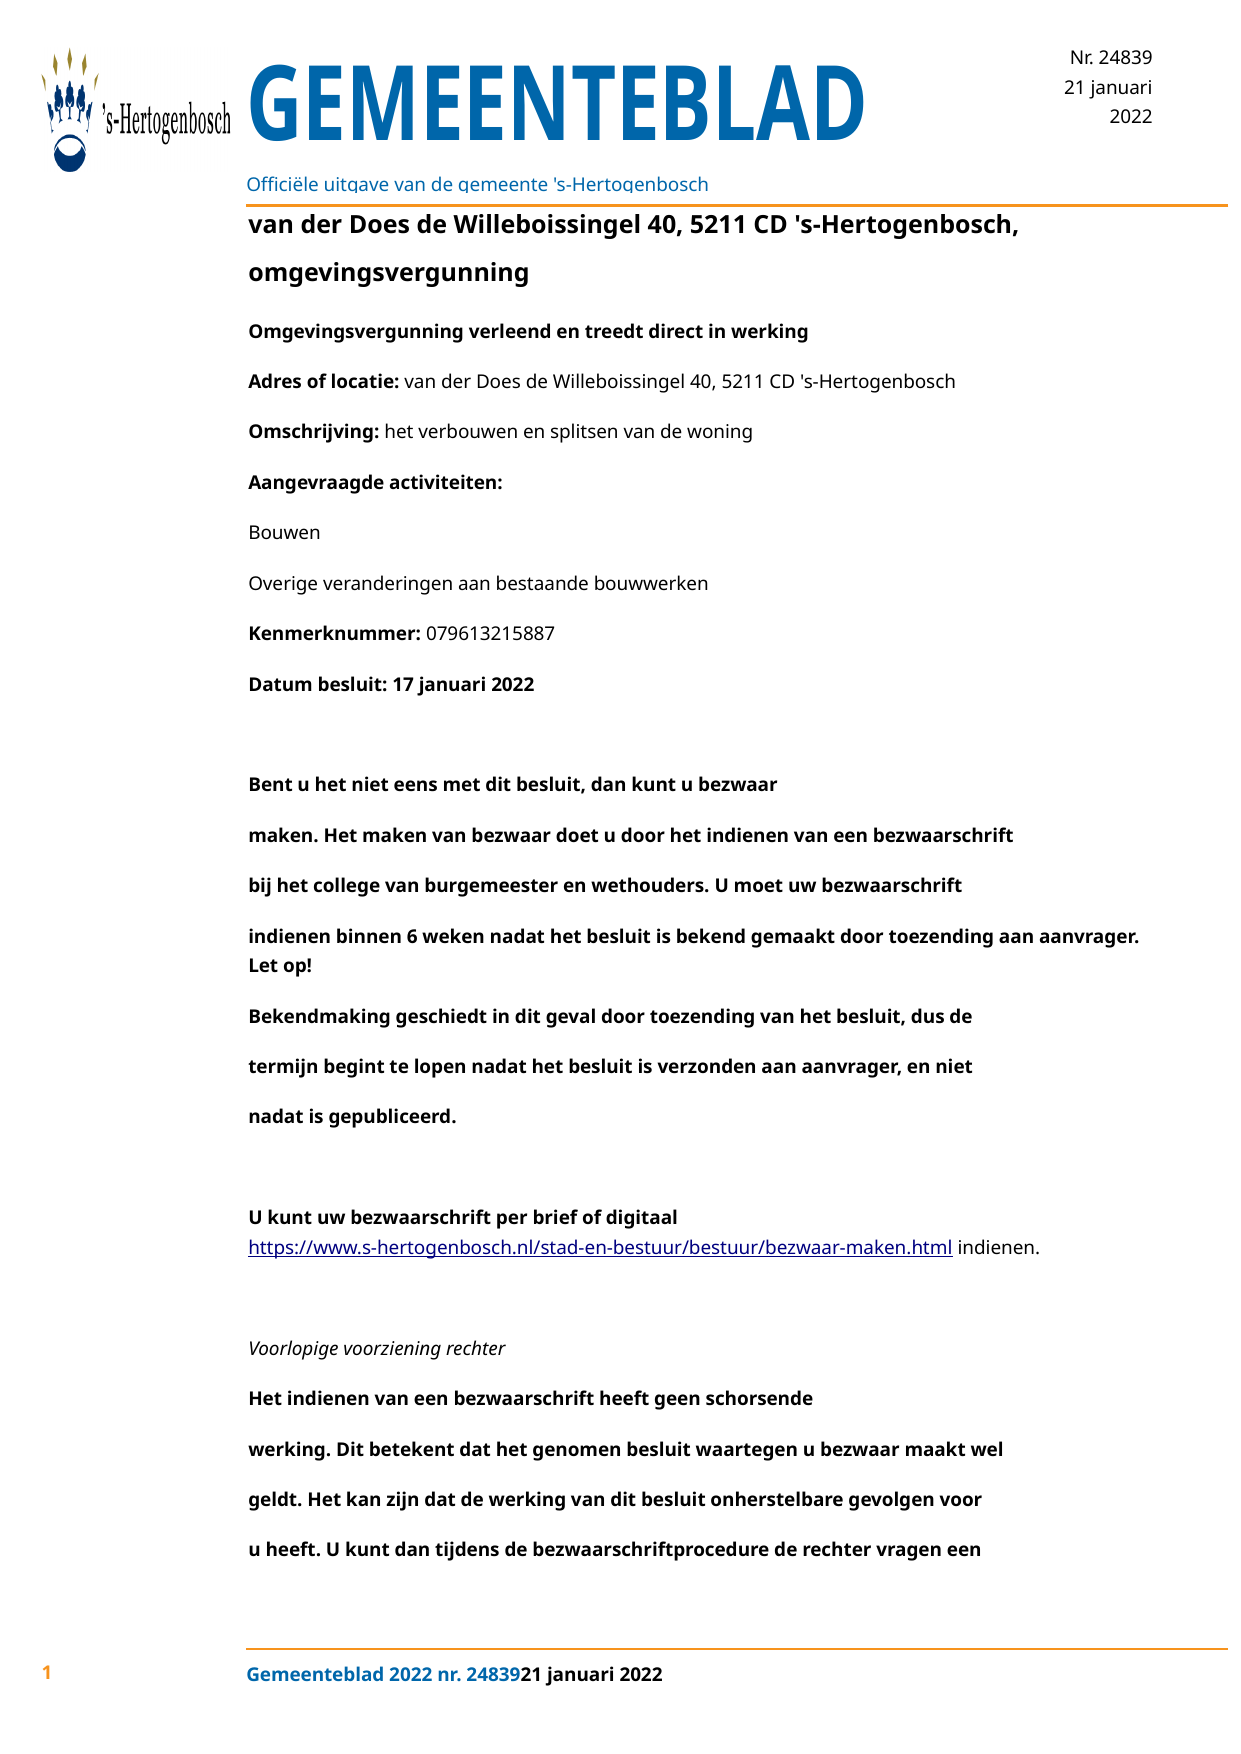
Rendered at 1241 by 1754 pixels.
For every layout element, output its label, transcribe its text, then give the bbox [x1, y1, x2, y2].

text Bouwen [248, 519, 1152, 545]
text Het indienen van een bezwaarschrift heeft geen schorsende [248, 1385, 1152, 1411]
text U kunt uw bezwaarschrift per brief of digitaal https://www.s-hertogenbosch.nl/stad-en-bestuur/bestuur/bezwaar-maken.html indienen. [248, 1204, 1152, 1260]
text Aangevraagde activiteiten: [248, 469, 1152, 495]
text Overige veranderingen aan bestaande bouwwerken [248, 570, 1152, 596]
text u heeft. U kunt dan tijdens de bezwaarschriftprocedure de rechter vragen een [248, 1537, 1152, 1562]
text werking. Dit betekent dat het genomen besluit waartegen u bezwaar maakt wel [248, 1436, 1152, 1462]
text indienen binnen 6 weken nadat het besluit is bekend gemaakt door toezending aan aanvrager. Let op! [248, 923, 1152, 978]
text maken. Het maken van bezwaar doet u door het indienen van een bezwaarschrift [248, 822, 1152, 848]
text Kenmerknummer: 079613215887 [248, 620, 1152, 646]
text Bent u het niet eens met dit besluit, dan kunt u bezwaar [248, 772, 1152, 797]
text Omschrijving: het verbouwen en splitsen van de woning [248, 419, 1152, 444]
picture [41, 47, 231, 172]
text nadat is gepubliceerd. [248, 1104, 1152, 1129]
text Datum besluit: 17 januari 2022 [248, 671, 1152, 697]
text Adres of locatie: van der Does de Willeboissingel 40, 5211 CD 's-Hertogenbosch [248, 368, 1152, 394]
text termijn begint te lopen nadat het besluit is verzonden aan aanvrager, en niet [248, 1053, 1152, 1079]
text Bekendmaking geschiedt in dit geval door toezending van het besluit, dus de [248, 1003, 1152, 1029]
text Voorlopige voorziening rechter [248, 1335, 1152, 1361]
text geldt. Het kan zijn dat de werking van dit besluit onherstelbare gevolgen voor [248, 1486, 1152, 1512]
text bij het college van burgemeester en wethouders. U moet uw bezwaarschrift [248, 872, 1152, 898]
text van der Does de Willeboissingel 40, 5211 CD 's-Hertogenbosch, omgevingsvergunning [248, 207, 1152, 288]
text Omgevingsvergunning verleend en treedt direct in werking [248, 318, 1152, 344]
